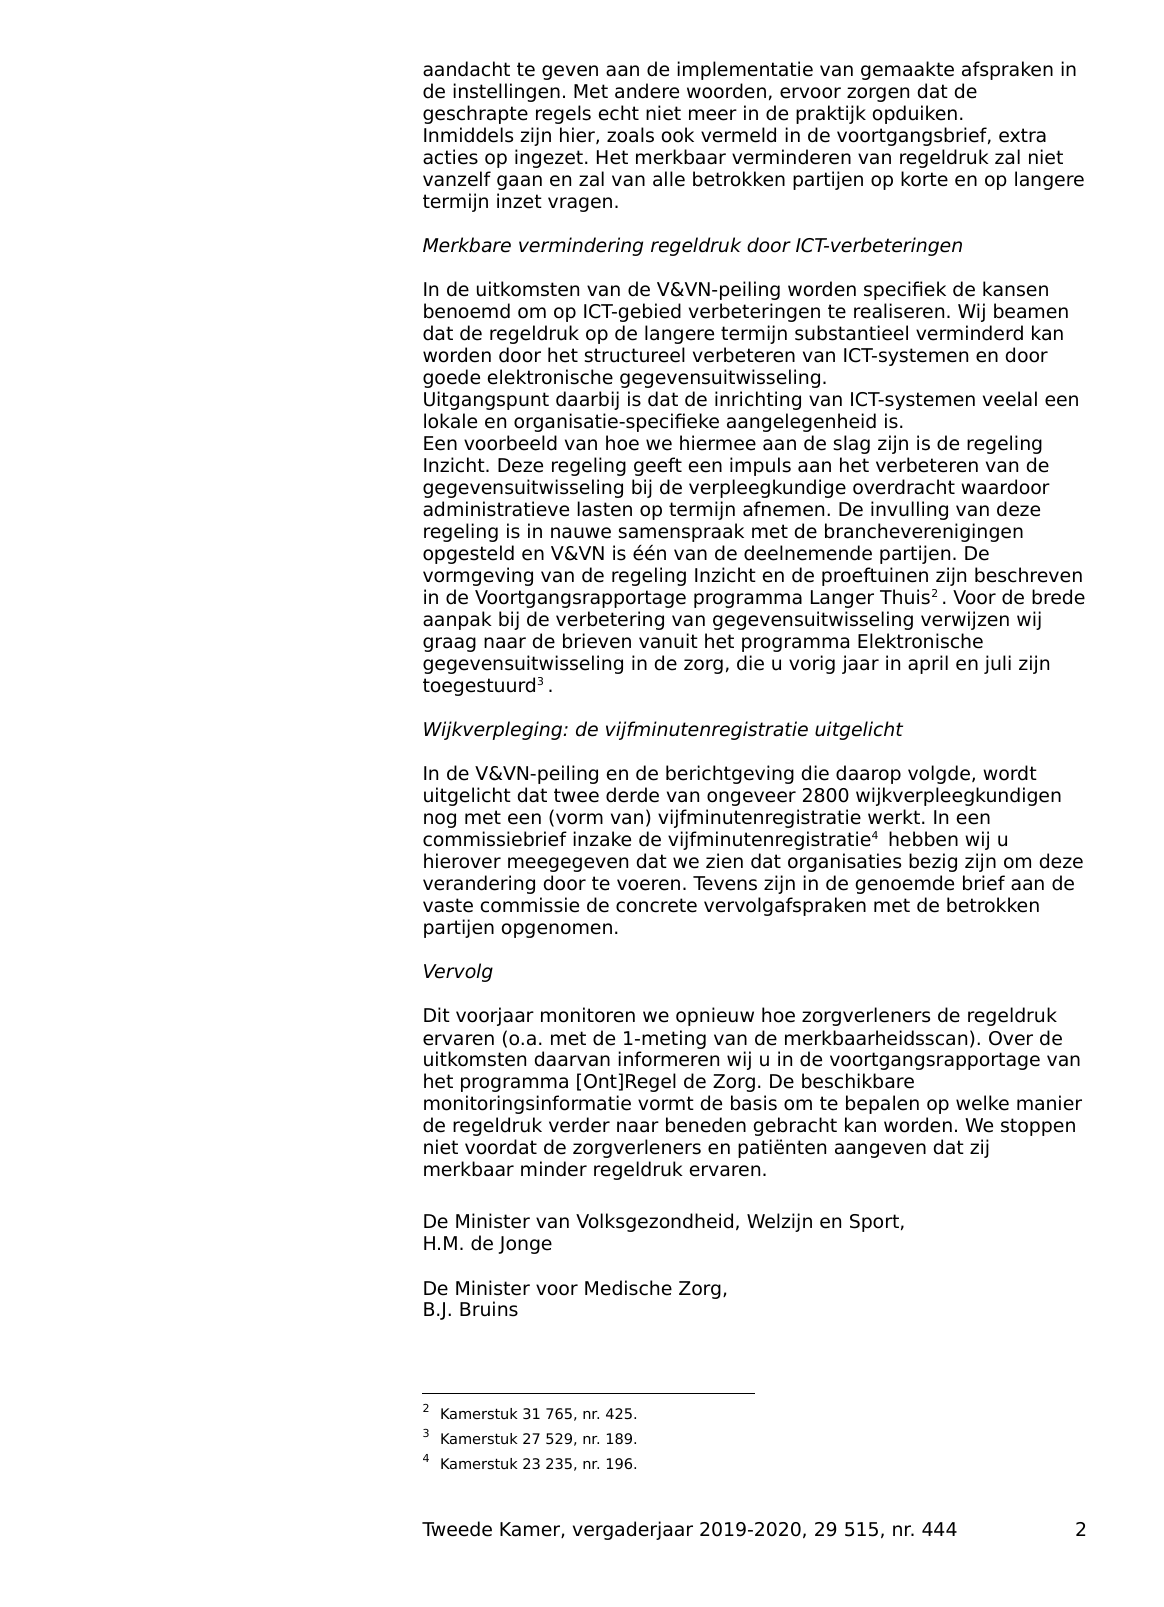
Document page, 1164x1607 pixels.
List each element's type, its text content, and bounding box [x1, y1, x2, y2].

text Een voorbeeld van hoe we hiermee aan de slag zijn is de regeling Inzicht. Deze regeling geeft een impuls aan het verbeteren van de gegevensuitwisseling bij de verpleegkundige overdracht waardoor administratieve lasten op termijn afnemen. De invulling van deze regeling is in nauwe samenspraak met de brancheverenigingen opgesteld en V&VN is één van de deelnemende partijen. De vormgeving van de regeling Inzicht en de proeftuinen zijn beschreven in de Voortgangsrapportage programma Langer Thuis. Voor de brede aanpak bij de verbetering van gegevensuitwisseling verwijzen wij graag naar de brieven vanuit het programma Elektronische gegevensuitwisseling in de zorg, die u vorig jaar in april en juli zijn toegestuurd. [422, 433, 1087, 697]
subtitle Merkbare vermindering regeldruk door ICT-verbeteringen [422, 235, 1087, 257]
text Inmiddels zijn hier, zoals ook vermeld in de voortgangsbrief, extra acties op ingezet. Het merkbaar verminderen van regeldruk zal niet vanzelf gaan en zal van alle betrokken partijen op korte en op langere termijn inzet vragen. [422, 125, 1087, 213]
subtitle Vervolg [422, 961, 1087, 983]
text In de uitkomsten van de V&VN-peiling worden specifiek de kansen benoemd om op ICT-gebied verbeteringen te realiseren. Wij beamen dat de regeldruk op de langere termijn substantieel verminderd kan worden door het structureel verbeteren van ICT-systemen en door goede elektronische gegevensuitwisseling. [422, 279, 1087, 389]
text In de V&VN-peiling en de berichtgeving die daarop volgde, wordt uitgelicht dat twee derde van ongeveer 2800 wijkverpleegkundigen nog met een (vorm van) vijfminutenregistratie werkt. In een commissiebrief inzake de vijfminutenregistratie hebben wij u hierover meegegeven dat we zien dat organisaties bezig zijn om deze verandering door te voeren. Tevens zijn in de genoemde brief aan de vaste commissie de concrete vervolgafspraken met de betrokken partijen opgenomen. [422, 763, 1087, 939]
text De Minister van Volksgezondheid, Welzijn en Sport, H.M. de Jonge [422, 1211, 1087, 1255]
text aandacht te geven aan de implementatie van gemaakte afspraken in de instellingen. Met andere woorden, ervoor zorgen dat de geschrapte regels echt niet meer in de praktijk opduiken. [422, 59, 1087, 125]
text Kamerstuk 27 529, nr. 189. [422, 1427, 1087, 1449]
text Kamerstuk 31 765, nr. 425. [422, 1402, 1087, 1424]
text Kamerstuk 23 235, nr. 196. [422, 1452, 1087, 1474]
text Dit voorjaar monitoren we opnieuw hoe zorgverleners de regeldruk ervaren (o.a. met de 1-meting van de merkbaarheidsscan). Over de uitkomsten daarvan informeren wij u in de voortgangsrapportage van het programma [Ont]Regel de Zorg. De beschikbare monitoringsinformatie vormt de basis om te bepalen op welke manier de regeldruk verder naar beneden gebracht kan worden. We stoppen niet voordat de zorgverleners en patiënten aangeven dat zij merkbaar minder regeldruk ervaren. [422, 1005, 1087, 1181]
subtitle Wijkverpleging: de vijfminutenregistratie uitgelicht [422, 719, 1087, 741]
text De Minister voor Medische Zorg, B.J. Bruins [422, 1277, 1087, 1321]
text Uitgangspunt daarbij is dat de inrichting van ICT-systemen veelal een lokale en organisatie-specifieke aangelegenheid is. [422, 389, 1087, 433]
